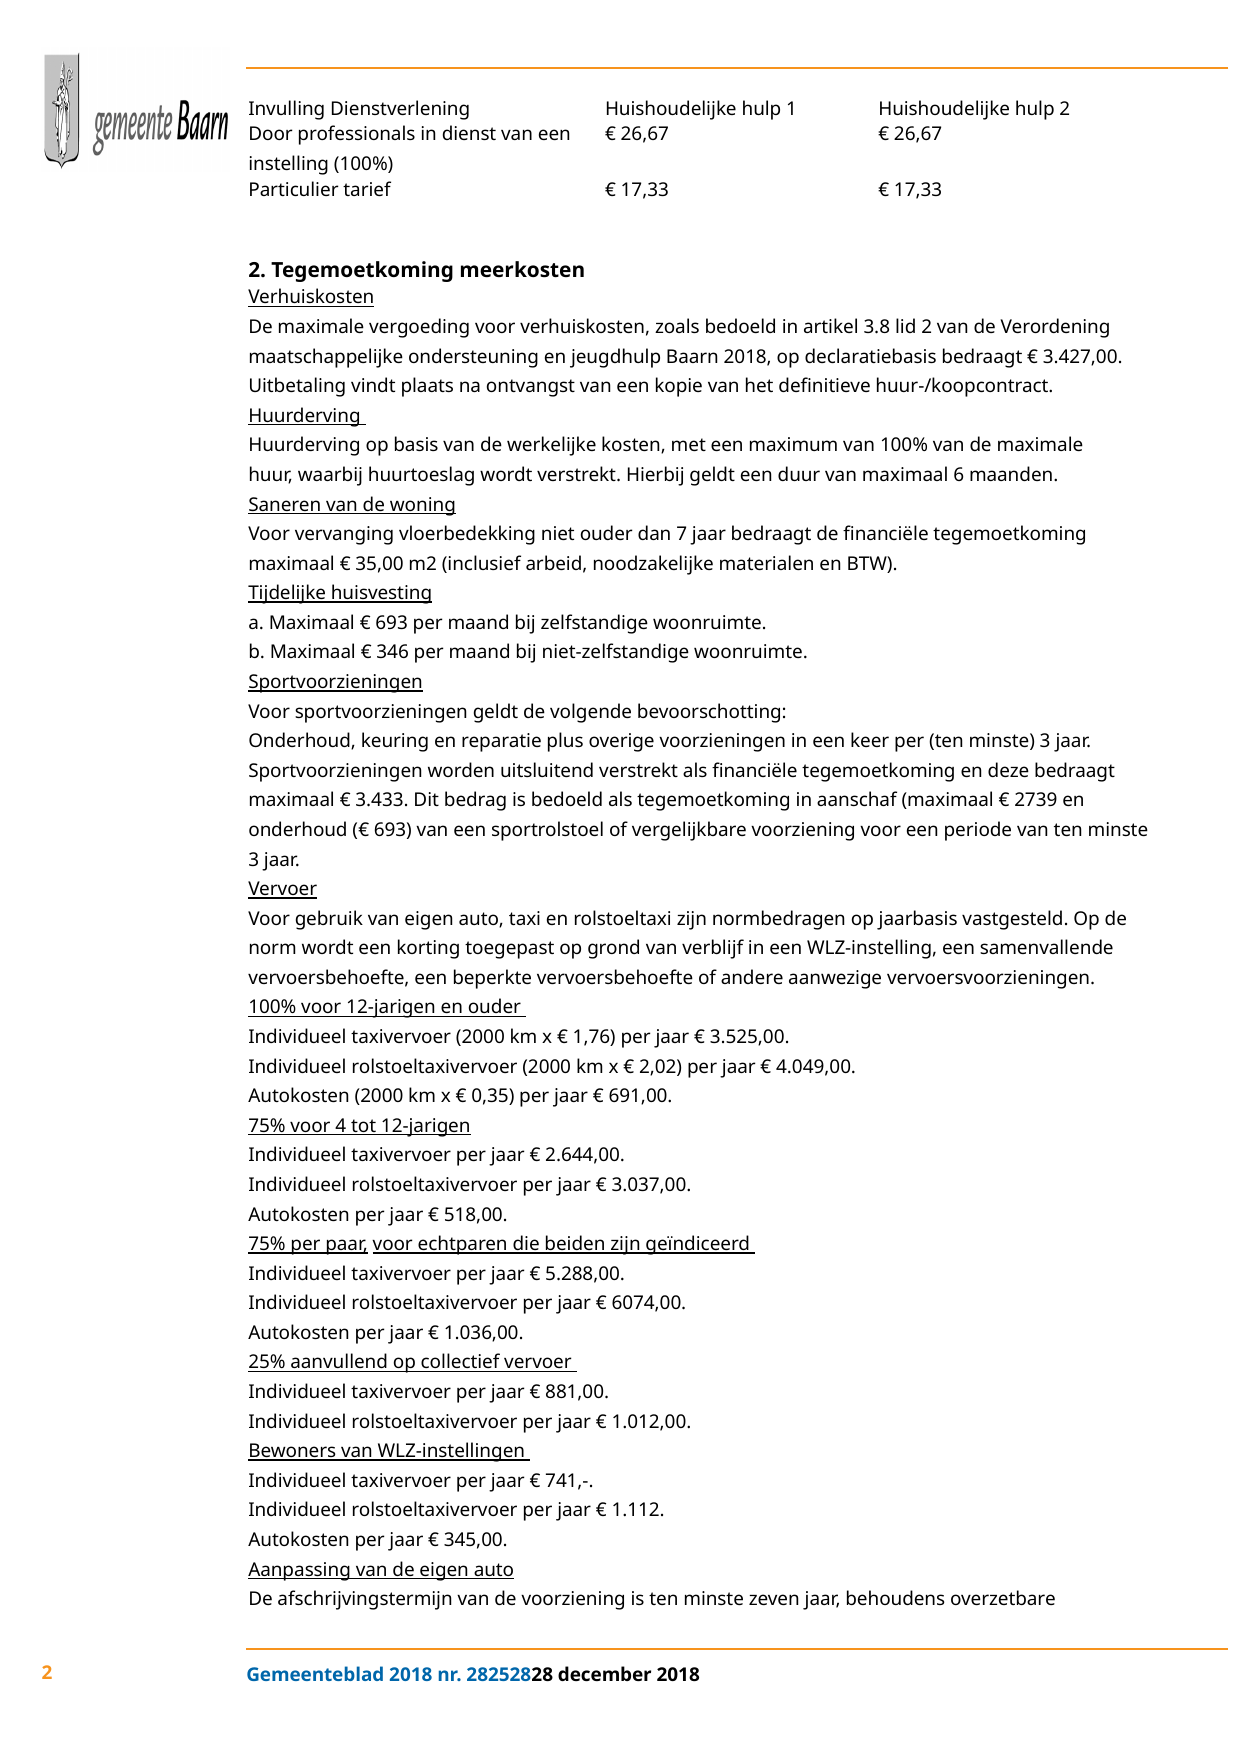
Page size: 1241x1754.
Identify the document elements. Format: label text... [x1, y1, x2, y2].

text Vervoer [248, 875, 1152, 901]
text De maximale vergoeding voor verhuiskosten, zoals bedoeld in artikel 3.8 lid 2 van de Verordening maatschappelijke ondersteuning en jeugdhulp Baarn 2018, op declaratiebasis bedraagt € 3.427,00. Uitbetaling vindt plaats na ontvangst van een kopie van het definitieve huur-/koopcontract. [248, 313, 1152, 398]
text De afschrijvingstermijn van de voorziening is ten minste zeven jaar, behoudens overzetbare [248, 1585, 1152, 1611]
text Individueel taxivervoer per jaar € 2.644,00. [248, 1142, 1152, 1167]
text Voor sportvoorzieningen geldt de volgende bevoorschotting: [248, 698, 1152, 723]
text 25% aanvullend op collectief vervoer [248, 1349, 1152, 1374]
text 75% voor 4 tot 12-jarigen [248, 1112, 1152, 1138]
text Aanpassing van de eigen auto [248, 1556, 1152, 1581]
text Voor gebruik van eigen auto, taxi en rolstoeltaxi zijn normbedragen op jaarbasis vastgesteld. Op de norm wordt een korting toegepast op grond van verblijf in een WLZ-instelling, een samenvallende vervoersbehoefte, een beperkte vervoersbehoefte of andere aanwezige vervoersvoorzieningen. [248, 905, 1152, 990]
text Huurderving [248, 402, 1152, 428]
text Autokosten per jaar € 1.036,00. [248, 1319, 1152, 1345]
text 100% voor 12-jarigen en ouder [248, 994, 1152, 1019]
text huur, waarbij huurtoeslag wordt verstrekt. Hierbij geldt een duur van maximaal 6 maanden. [248, 461, 1152, 487]
text Individueel rolstoeltaxivervoer per jaar € 3.037,00. [248, 1171, 1152, 1197]
text Autokosten per jaar € 345,00. [248, 1526, 1152, 1552]
text Voor vervanging vloerbedekking niet ouder dan 7 jaar bedraagt de financiële tegemoetkoming maximaal € 35,00 m2 (inclusief arbeid, noodzakelijke materialen en BTW). [248, 520, 1152, 576]
text Verhuiskosten [248, 284, 1152, 309]
text b. Maximaal € 346 per maand bij niet-zelfstandige woonruimte. [248, 639, 1152, 664]
text Autokosten (2000 km x € 0,35) per jaar € 691,00. [248, 1082, 1152, 1108]
text Individueel rolstoeltaxivervoer (2000 km x € 2,02) per jaar € 4.049,00. [248, 1053, 1152, 1078]
text a. Maximaal € 693 per maand bij zelfstandige woonruimte. [248, 609, 1152, 635]
table_cell € 17,33 [605, 176, 878, 202]
text Sportvoorzieningen worden uitsluitend verstrekt als financiële tegemoetkoming en deze bedraagt maximaal € 3.433. Dit bedrag is bedoeld als tegemoetkoming in aanschaf (maximaal € 2739 en onderhoud (€ 693) van een sportrolstoel of vergelijkbare voorziening voor een periode van ten minste 3 jaar. [248, 757, 1152, 871]
text Tijdelijke huisvesting [248, 579, 1152, 605]
table_cell € 26,67 [878, 121, 1152, 176]
text Individueel rolstoeltaxivervoer per jaar € 1.112. [248, 1497, 1152, 1522]
text Onderhoud, keuring en reparatie plus overige voorzieningen in een keer per (ten minste) 3 jaar. [248, 727, 1152, 753]
text Individueel taxivervoer per jaar € 741,-. [248, 1467, 1152, 1493]
table_cell Door professionals in dienst van een instelling (100%) [248, 121, 605, 176]
text Sportvoorzieningen [248, 668, 1152, 694]
text 75% per paar, voor echtparen die beiden zijn geïndiceerd [248, 1230, 1152, 1256]
text Bewoners van WLZ-instellingen [248, 1437, 1152, 1463]
text Individueel rolstoeltaxivervoer per jaar € 6074,00. [248, 1289, 1152, 1315]
text Individueel rolstoeltaxivervoer per jaar € 1.012,00. [248, 1408, 1152, 1433]
text Individueel taxivervoer per jaar € 5.288,00. [248, 1260, 1152, 1286]
table_cell € 17,33 [878, 176, 1152, 202]
text 2. Tegemoetkoming meerkosten [248, 255, 1152, 284]
text Saneren van de woning [248, 491, 1152, 516]
picture [41, 47, 231, 172]
table_header Huishoudelijke hulp 2 [878, 95, 1152, 121]
table_cell Particulier tarief [248, 176, 605, 202]
text Huurderving op basis van de werkelijke kosten, met een maximum van 100% van de maximale [248, 432, 1152, 457]
table_cell € 26,67 [605, 121, 878, 176]
text Individueel taxivervoer per jaar € 881,00. [248, 1378, 1152, 1404]
table_header Invulling Dienstverlening [248, 95, 605, 121]
text Autokosten per jaar € 518,00. [248, 1201, 1152, 1226]
text Individueel taxivervoer (2000 km x € 1,76) per jaar € 3.525,00. [248, 1023, 1152, 1049]
table_header Huishoudelijke hulp 1 [605, 95, 878, 121]
